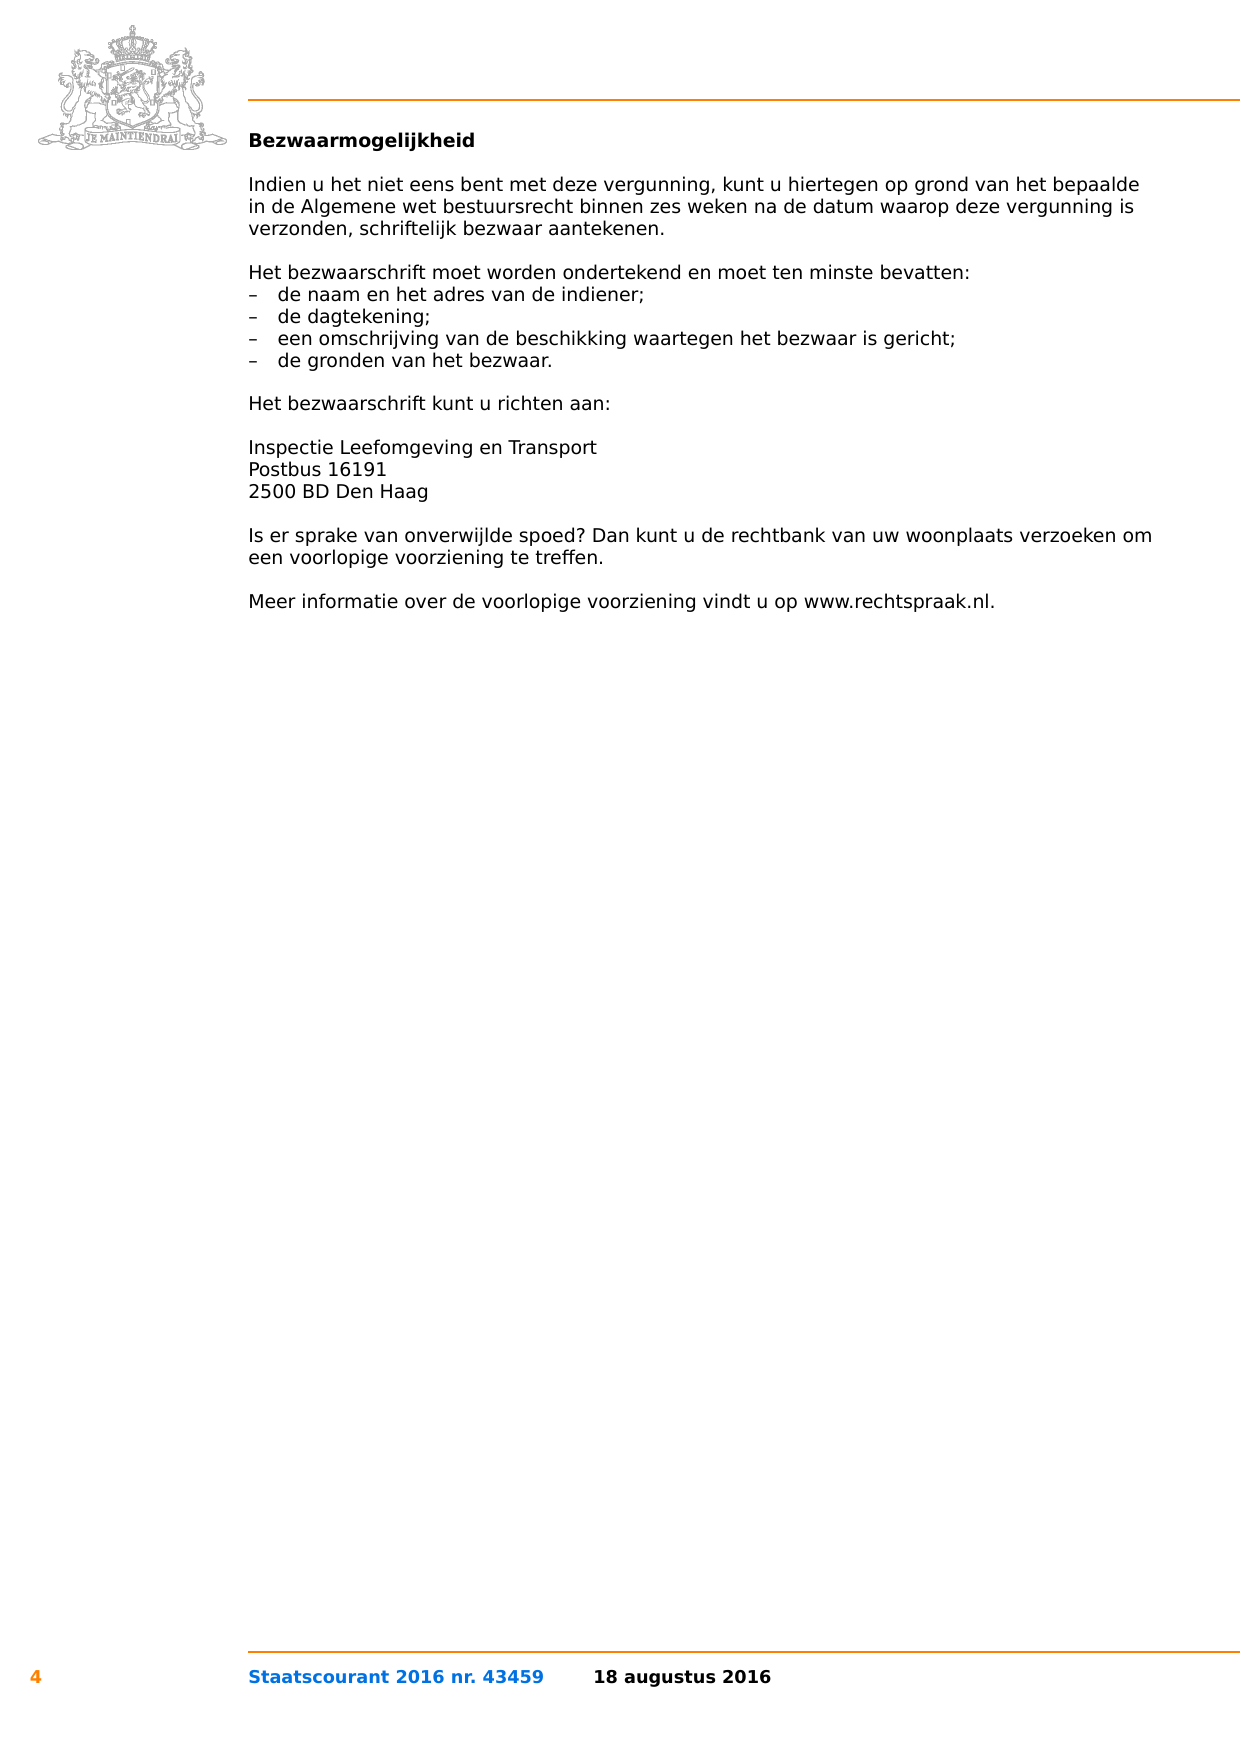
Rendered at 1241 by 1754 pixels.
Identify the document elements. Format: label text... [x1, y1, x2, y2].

text – de naam en het adres van de indiener; [248, 283, 1163, 306]
picture [38, 25, 227, 150]
text – een omschrijving van de beschikking waartegen het bezwaar is gericht; [248, 327, 1163, 349]
text Het bezwaarschrift moet worden ondertekend en moet ten minste bevatten: [248, 262, 1163, 283]
text Is er sprake van onverwijlde spoed? Dan kunt u de rechtbank van uw woonplaats verzoeken om een voorlopige voorziening te treffen. [248, 525, 1163, 569]
text – de gronden van het bezwaar. [248, 349, 1163, 371]
text Indien u het niet eens bent met deze vergunning, kunt u hiertegen op grond van het bepaalde in de Algemene wet bestuursrecht binnen zes weken na de datum waarop deze vergunning is verzonden, schriftelijk bezwaar aantekenen. [248, 174, 1163, 240]
text Bezwaarmogelijkheid [248, 130, 1163, 152]
text 2500 BD Den Haag [248, 481, 1163, 503]
text Postbus 16191 [248, 459, 1163, 481]
text – de dagtekening; [248, 306, 1163, 327]
text Inspectie Leefomgeving en Transport [248, 437, 1163, 459]
text Het bezwaarschrift kunt u richten aan: [248, 393, 1163, 415]
text Meer informatie over de voorlopige voorziening vindt u op www.rechtspraak.nl. [248, 591, 1163, 613]
